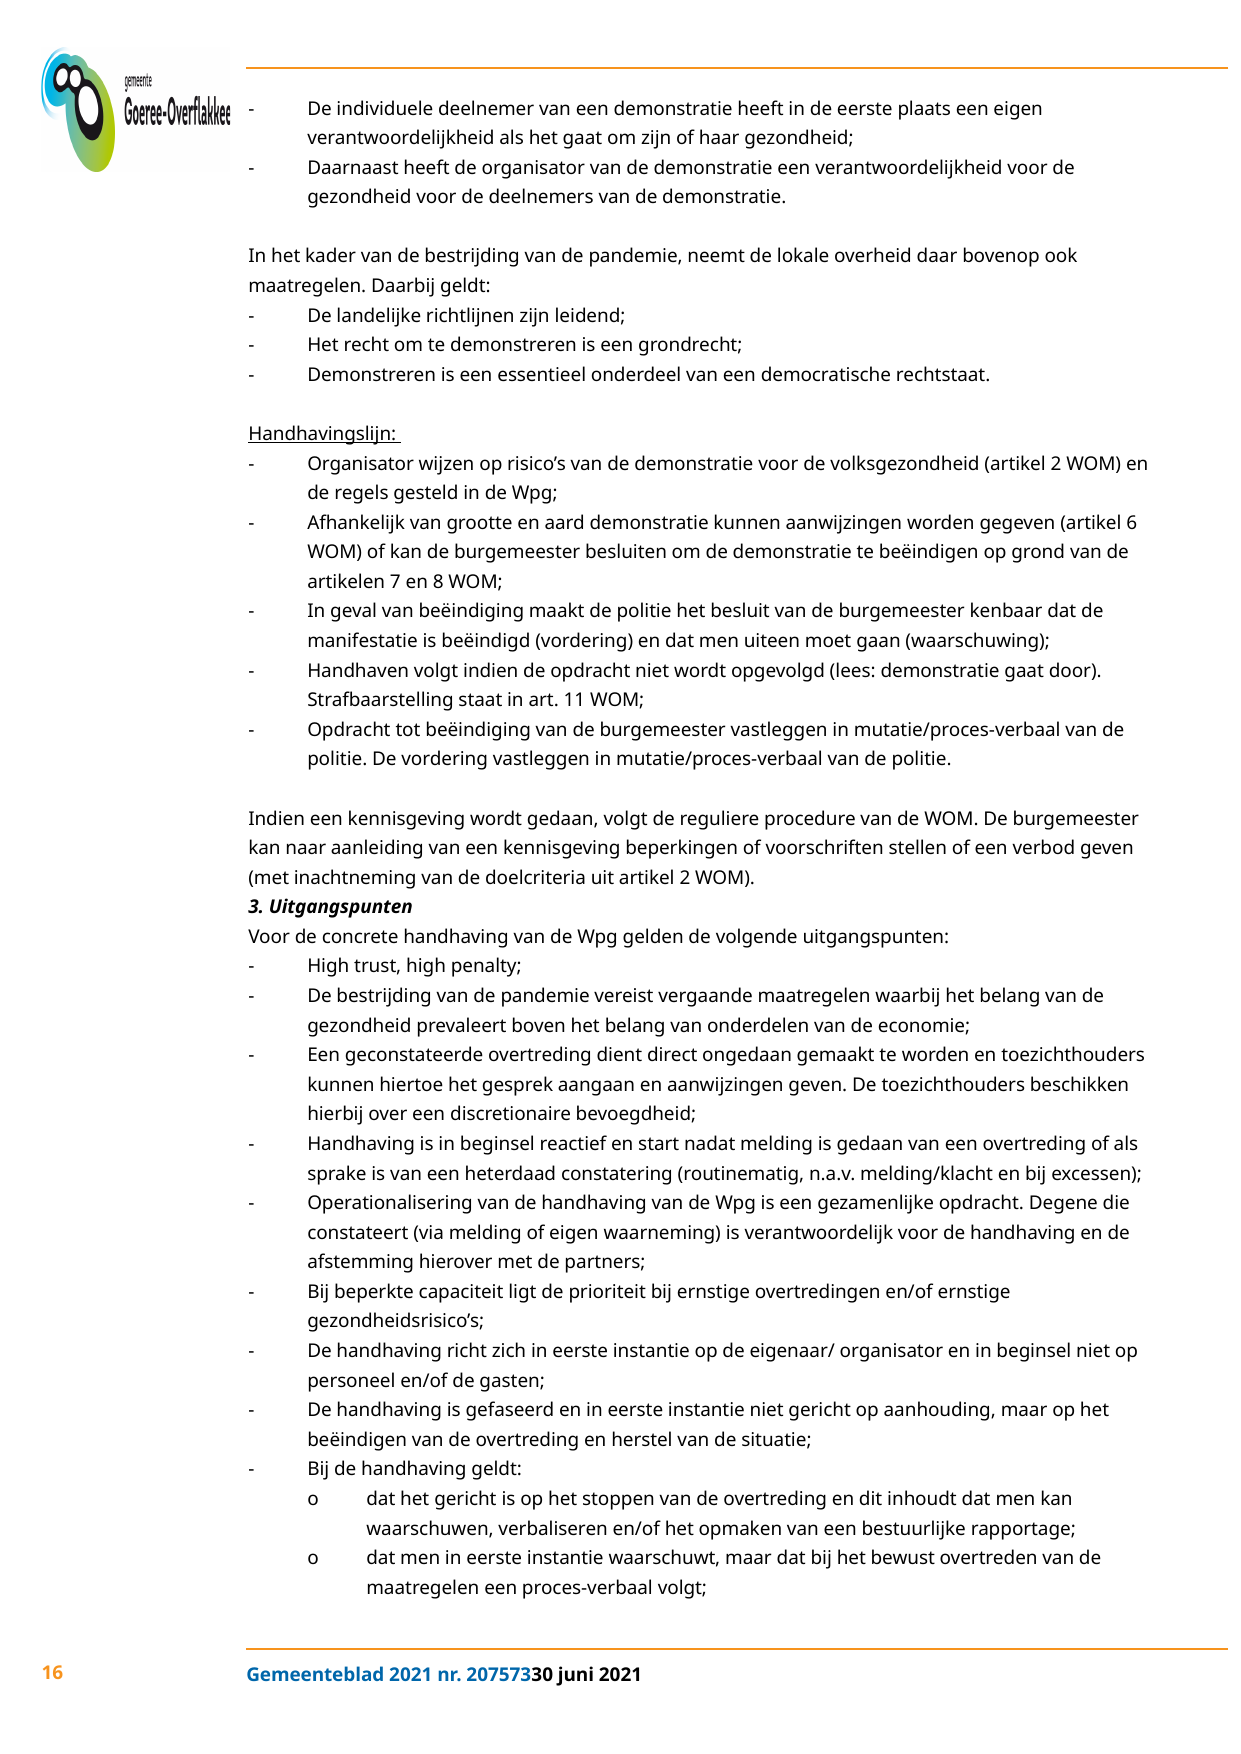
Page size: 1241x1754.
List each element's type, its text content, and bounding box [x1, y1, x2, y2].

list De handhaving richt zich in eerste instantie op de eigenaar/ organisator en in beginsel niet op personeel en/of de gasten; [248, 1337, 1152, 1393]
list In geval van beëindiging maakt de politie het besluit van de burgemeester kenbaar dat de manifestatie is beëindigd (vordering) en dat men uiteen moet gaan (waarschuwing); [248, 598, 1152, 653]
list Organisator wijzen op risico’s van de demonstratie voor de volksgezondheid (artikel 2 WOM) en de regels gesteld in de Wpg; [248, 450, 1152, 505]
list Handhaving is in beginsel reactief en start nadat melding is gedaan van een overtreding of als sprake is van een heterdaad constatering (routinematig, n.a.v. melding/klacht en bij excessen); [248, 1130, 1152, 1186]
list dat het gericht is op het stoppen van de overtreding en dit inhoudt dat men kan waarschuwen, verbaliseren en/of het opmaken van een bestuurlijke rapportage; [307, 1485, 1152, 1541]
list Afhankelijk van grootte en aard demonstratie kunnen aanwijzingen worden gegeven (artikel 6 WOM) of kan de burgemeester besluiten om de demonstratie te beëindigen op grond van de artikelen 7 en 8 WOM; [248, 509, 1152, 594]
list Opdracht tot beëindiging van de burgemeester vastleggen in mutatie/proces-verbaal van de politie. De vordering vastleggen in mutatie/proces-verbaal van de politie. [248, 716, 1152, 771]
text Voor de concrete handhaving van de Wpg gelden de volgende uitgangspunten: [248, 923, 1152, 949]
list De landelijke richtlijnen zijn leidend; [248, 302, 1152, 328]
list Een geconstateerde overtreding dient direct ongedaan gemaakt te worden en toezichthouders kunnen hiertoe het gesprek aangaan en aanwijzingen geven. De toezichthouders beschikken hierbij over een discretionaire bevoegdheid; [248, 1041, 1152, 1126]
list Handhaven volgt indien de opdracht niet wordt opgevolgd (lees: demonstratie gaat door). Strafbaarstelling staat in art. 11 WOM; [248, 657, 1152, 712]
list Daarnaast heeft de organisator van de demonstratie een verantwoordelijkheid voor de gezondheid voor de deelnemers van de demonstratie. [248, 154, 1152, 209]
list De handhaving is gefaseerd en in eerste instantie niet gericht op aanhouding, maar op het beëindigen van de overtreding en herstel van de situatie; [248, 1396, 1152, 1452]
text In het kader van de bestrijding van de pandemie, neemt de lokale overheid daar bovenop ook maatregelen. Daarbij geldt: [248, 243, 1152, 298]
text Handhavingslijn: [248, 420, 1152, 446]
list High trust, high penalty; [248, 953, 1152, 978]
list Operationalisering van de handhaving van de Wpg is een gezamenlijke opdracht. Degene die constateert (via melding of eigen waarneming) is verantwoordelijk voor de handhaving en de afstemming hierover met de partners; [248, 1189, 1152, 1274]
text 3. Uitgangspunten [248, 893, 1152, 919]
picture [41, 47, 231, 172]
text Indien een kennisgeving wordt gedaan, volgt de reguliere procedure van de WOM. De burgemeester kan naar aanleiding van een kennisgeving beperkingen of voorschriften stellen of een verbod geven (met inachtneming van de doelcriteria uit artikel 2 WOM). [248, 805, 1152, 890]
list Bij de handhaving geldt: [248, 1456, 1152, 1481]
list De individuele deelnemer van een demonstratie heeft in de eerste plaats een eigen verantwoordelijkheid als het gaat om zijn of haar gezondheid; [248, 95, 1152, 150]
list Het recht om te demonstreren is een grondrecht; [248, 331, 1152, 357]
list De bestrijding van de pandemie vereist vergaande maatregelen waarbij het belang van de gezondheid prevaleert boven het belang van onderdelen van de economie; [248, 982, 1152, 1038]
list Bij beperkte capaciteit ligt de prioriteit bij ernstige overtredingen en/of ernstige gezondheidsrisico’s; [248, 1278, 1152, 1333]
list dat men in eerste instantie waarschuwt, maar dat bij het bewust overtreden van de maatregelen een proces-verbaal volgt; [307, 1544, 1152, 1600]
list Demonstreren is een essentieel onderdeel van een democratische rechtstaat. [248, 361, 1152, 387]
